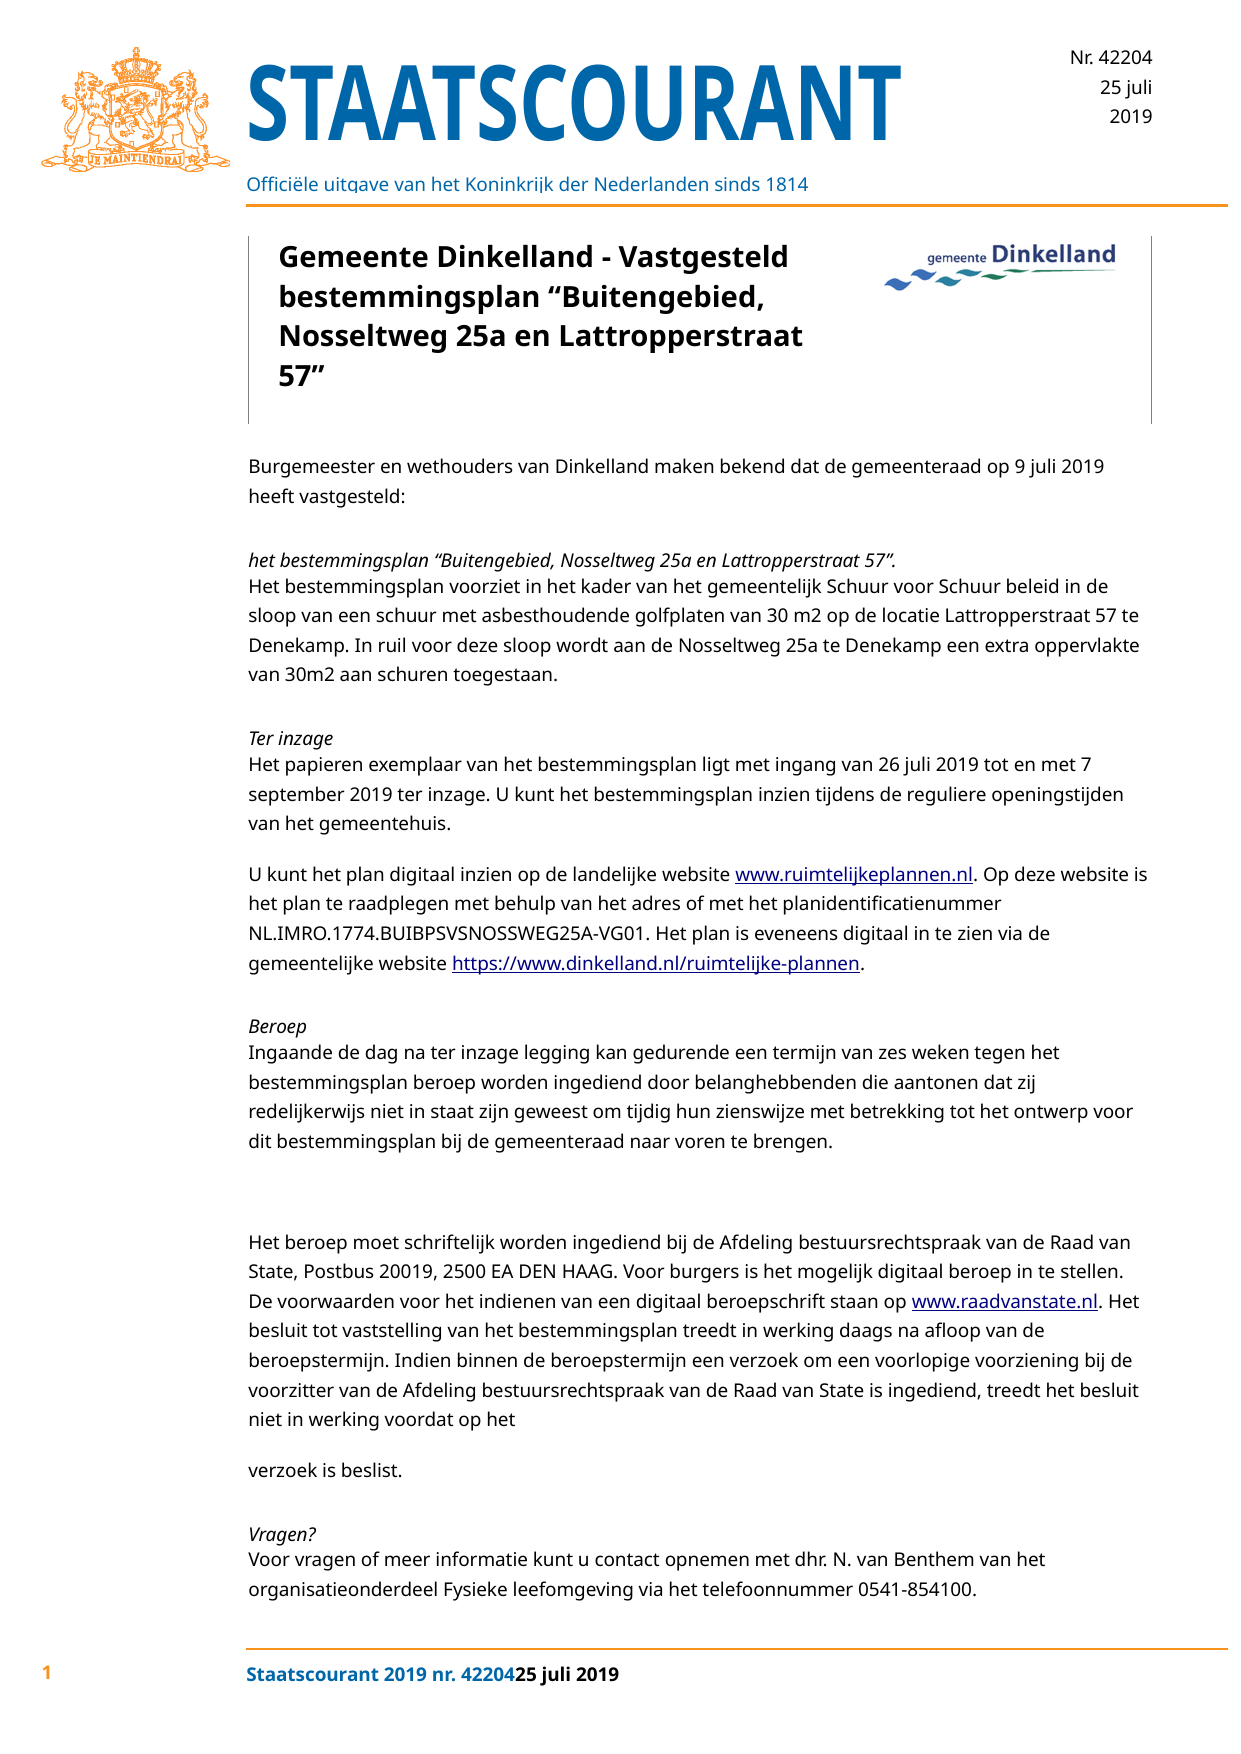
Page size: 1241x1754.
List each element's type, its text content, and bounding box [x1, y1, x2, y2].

text het bestemmingsplan “Buitengebied, Nosseltweg 25a en Lattropperstraat 57”. [248, 547, 1152, 573]
text Ter inzage [248, 726, 1152, 751]
text Het papieren exemplaar van het bestemmingsplan ligt met ingang van 26 juli 2019 tot en met 7 september 2019 ter inzage. U kunt het bestemmingsplan inzien tijdens de reguliere openingstijden van het gemeentehuis. [248, 751, 1152, 836]
text U kunt het plan digitaal inzien op de landelijke website www.ruimtelijkeplannen.nl. Op deze website is het plan te raadplegen met behulp van het adres of met het planidentificatienummer NL.IMRO.1774.BUIBPSVSNOSSWEG25A-VG01. Het plan is eveneens digitaal in te zien via de gemeentelijke website https://www.dinkelland.nl/ruimtelijke-plannen. [248, 861, 1152, 975]
text verzoek is beslist. [248, 1457, 1152, 1483]
text Het bestemmingsplan voorziet in het kader van het gemeentelijk Schuur voor Schuur beleid in de sloop van een schuur met asbesthoudende golfplaten van 30 m2 op de locatie Lattropperstraat 57 te Denekamp. In ruil voor deze sloop wordt aan de Nosseltweg 25a te Denekamp een extra oppervlakte van 30m2 aan schuren toegestaan. [248, 573, 1152, 687]
text Het beroep moet schriftelijk worden ingediend bij de Afdeling bestuursrechtspraak van de Raad van State, Postbus 20019, 2500 EA DEN HAAG. Voor burgers is het mogelijk digitaal beroep in te stellen. De voorwaarden voor het indienen van een digitaal beroepschrift staan op www.raadvanstate.nl. Het besluit tot vaststelling van het bestemmingsplan treedt in werking daags na afloop van de beroepstermijn. Indien binnen de beroepstermijn een verzoek om een voorlopige voorziening bij de voorzitter van de Afdeling bestuursrechtspraak van de Raad van State is ingediend, treedt het besluit niet in werking voordat op het [248, 1229, 1152, 1432]
picture [882, 236, 1119, 296]
table_header [850, 236, 1151, 424]
text Burgemeester en wethouders van Dinkelland maken bekend dat de gemeenteraad op 9 juli 2019 heeft vastgesteld: [248, 454, 1152, 509]
text Voor vragen of meer informatie kunt u contact opnemen met dhr. N. van Benthem van het organisatieonderdeel Fysieke leefomgeving via het telefoonnummer 0541-854100. [248, 1547, 1152, 1602]
text Ingaande de dag na ter inzage legging kan gedurende een termijn van zes weken tegen het bestemmingsplan beroep worden ingediend door belanghebbenden die aantonen dat zij redelijkerwijs niet in staat zijn geweest om tijdig hun zienswijze met betrekking tot het ontwerp voor dit bestemmingsplan bij de gemeenteraad naar voren te brengen. [248, 1039, 1152, 1154]
picture [41, 47, 231, 172]
text Beroep [248, 1014, 1152, 1039]
text Vragen? [248, 1521, 1152, 1547]
table_header Gemeente Dinkelland - Vastgesteld bestemmingsplan “Buitengebied, Nosseltweg 25a en Lattropperstraat 57” [249, 236, 850, 424]
